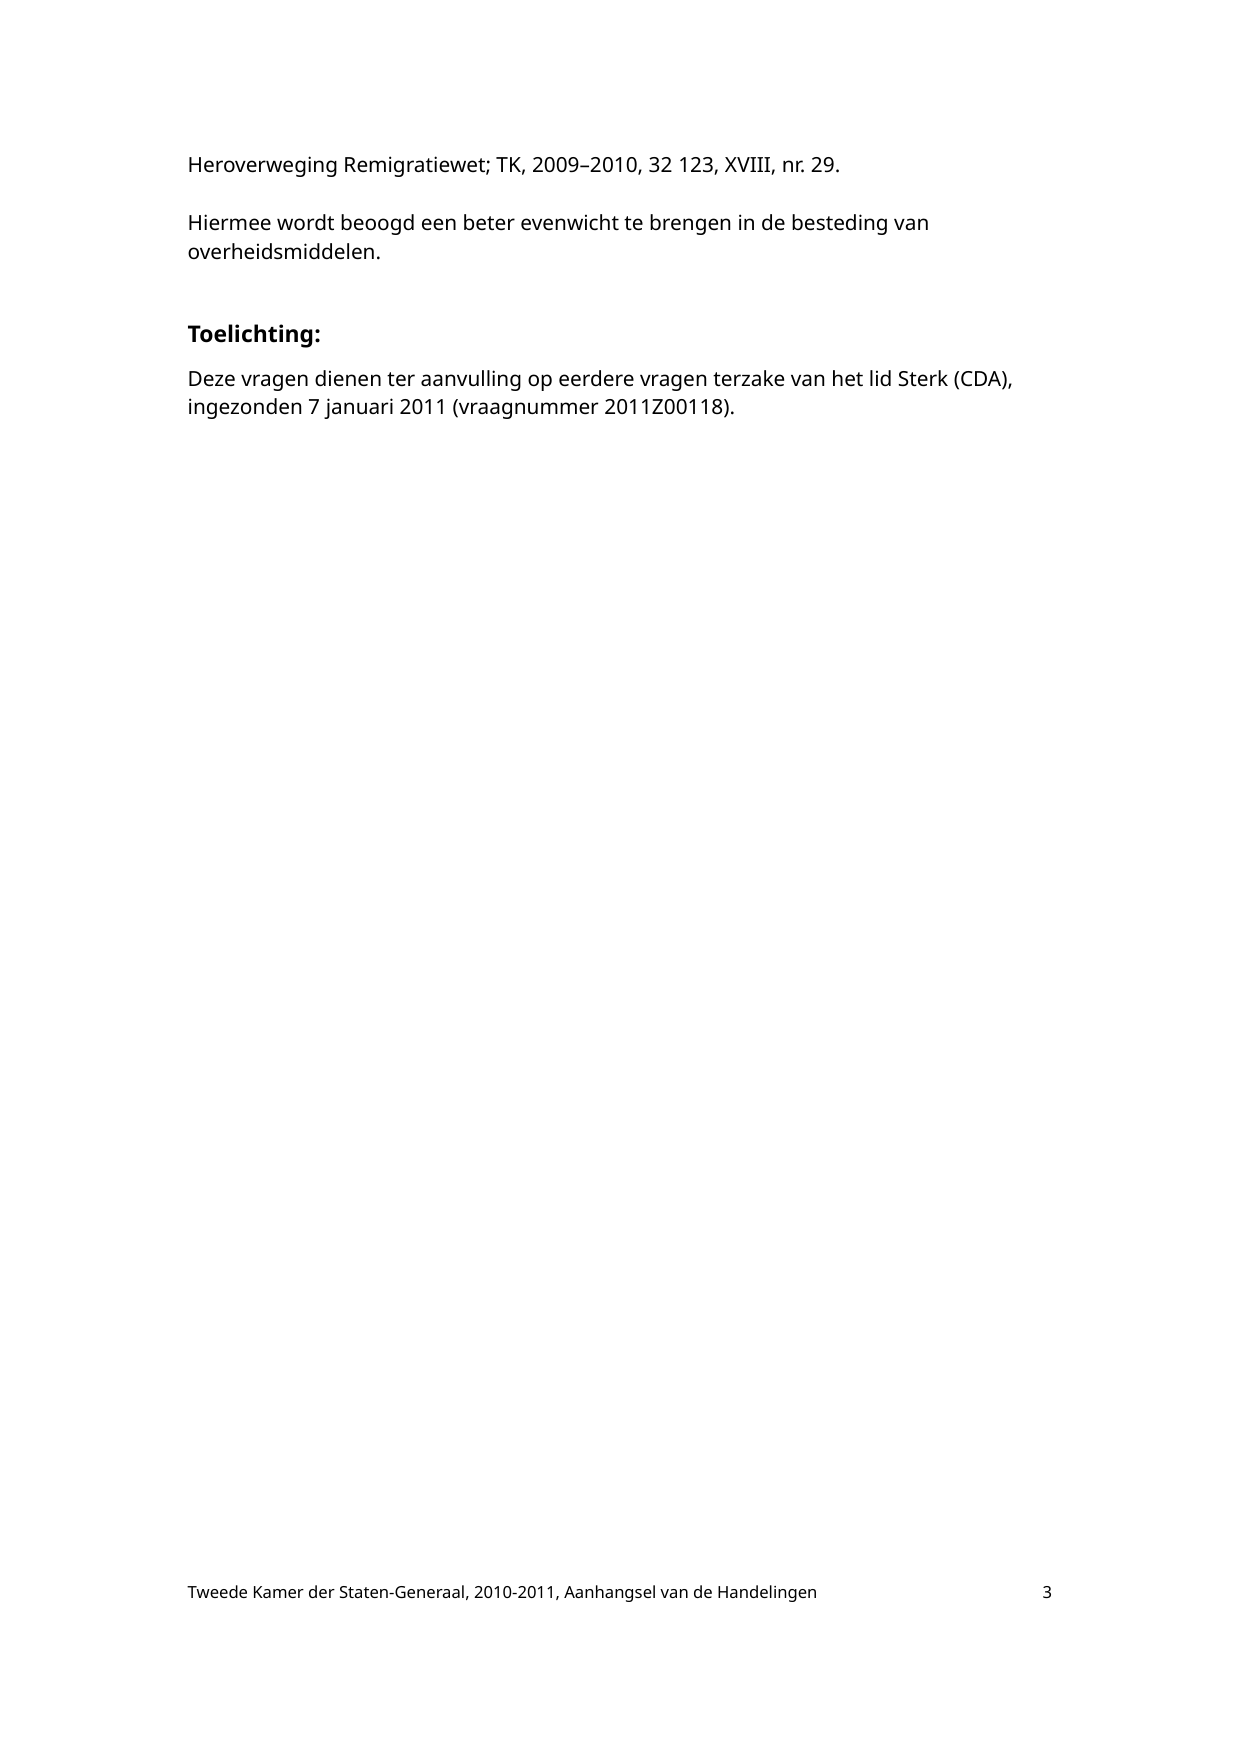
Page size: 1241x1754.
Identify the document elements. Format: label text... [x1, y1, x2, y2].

subtitle Toelichting: [187, 318, 1053, 349]
text Hiermee wordt beoogd een beter evenwicht te brengen in de besteding van overheidsmiddelen. [187, 208, 1053, 265]
text Heroverweging Remigratiewet; TK, 2009–2010, 32 123, XVIII, nr. 29. [187, 150, 1053, 178]
text Deze vragen dienen ter aanvulling op eerdere vragen terzake van het lid Sterk (CDA), ingezonden 7 januari 2011 (vraagnummer 2011Z00118). [187, 364, 1053, 421]
